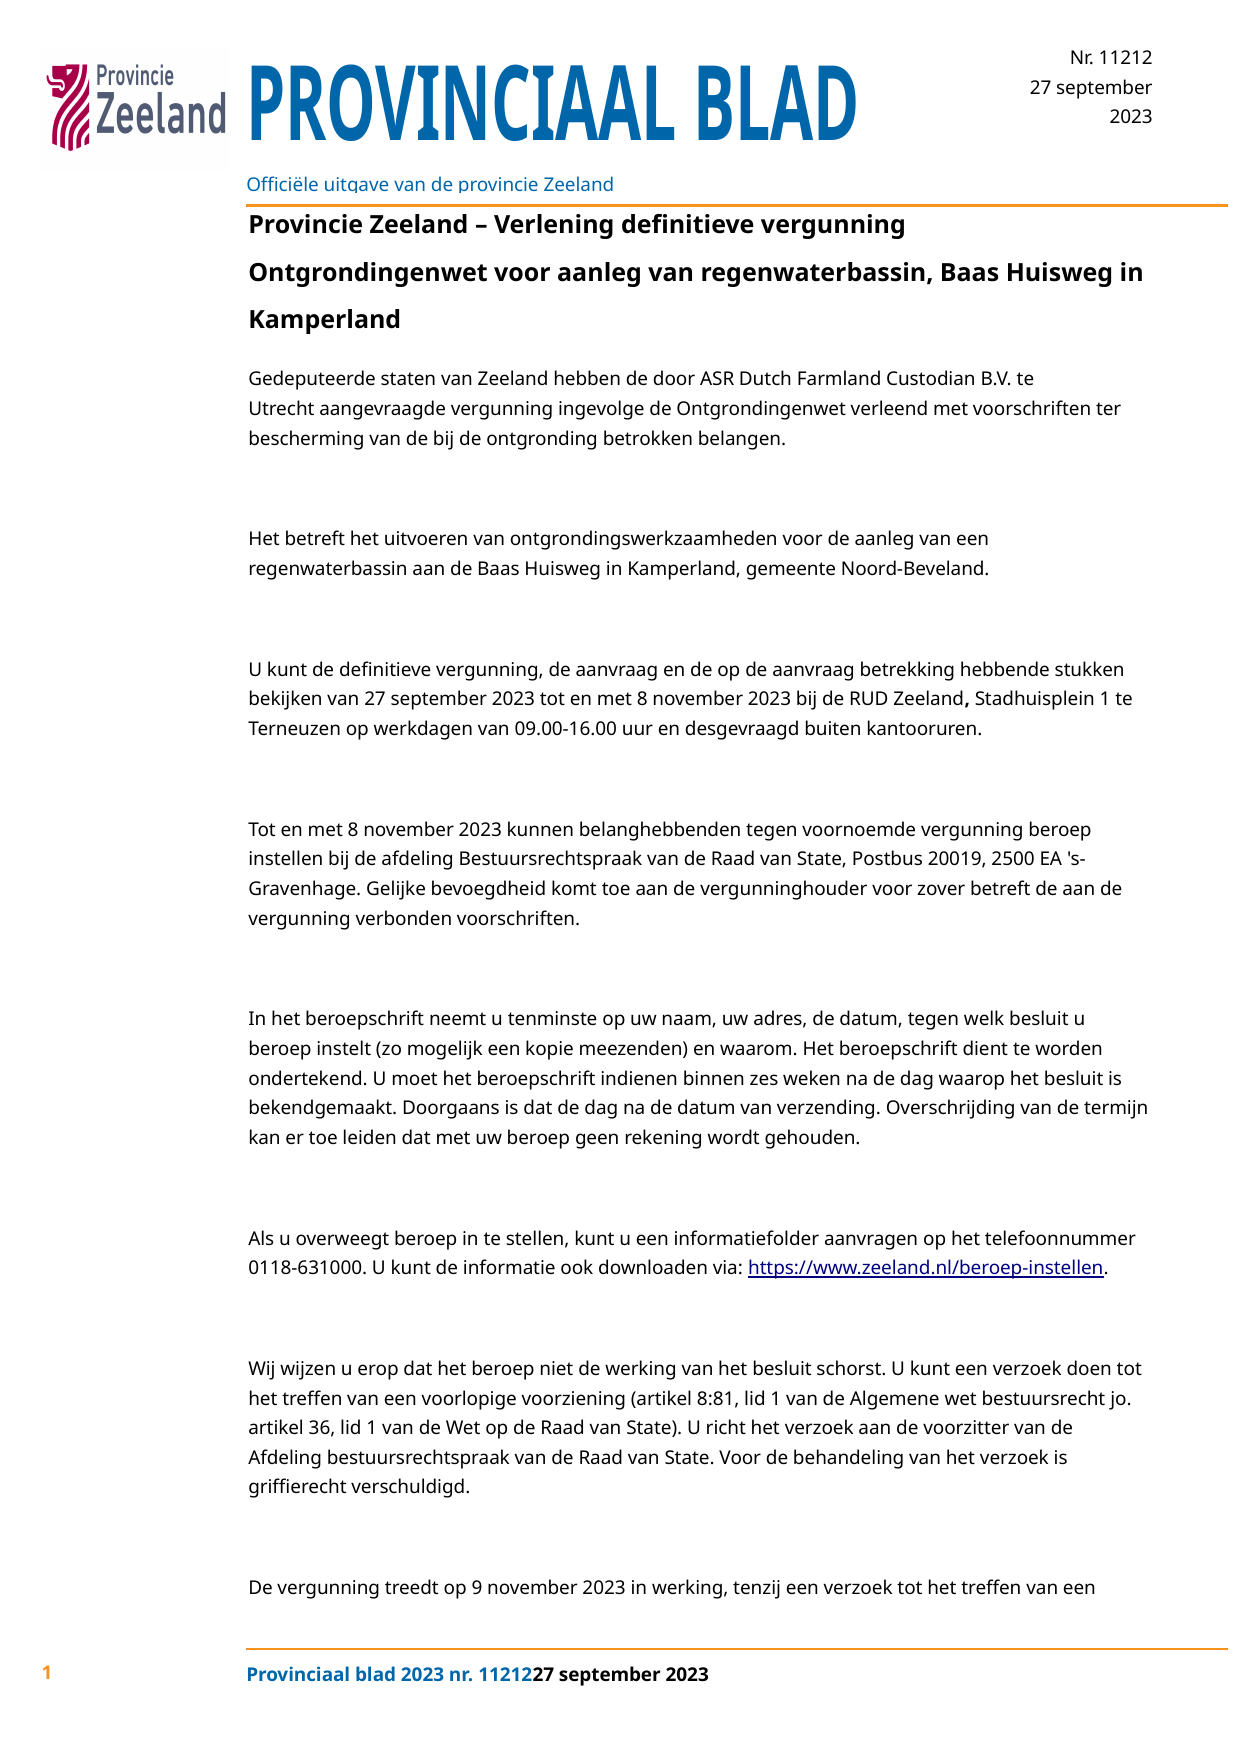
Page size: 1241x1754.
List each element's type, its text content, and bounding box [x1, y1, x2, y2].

text U kunt de definitieve vergunning, de aanvraag en de op de aanvraag betrekking hebbende stukken bekijken van 27 september 2023 tot en met 8 november 2023 bij de RUD Zeeland, Stadhuisplein 1 te Terneuzen op werkdagen van 09.00-16.00 uur en desgevraagd buiten kantooruren. [248, 656, 1152, 741]
text In het beroepschrift neemt u tenminste op uw naam, uw adres, de datum, tegen welk besluit u beroep instelt (zo mogelijk een kopie meezenden) en waarom. Het beroepschrift dient te worden ondertekend. U moet het beroepschrift indienen binnen zes weken na de dag waarop het besluit is bekendgemaakt. Doorgaans is dat de dag na de datum van verzending. Overschrijding van de termijn kan er toe leiden dat met uw beroep geen rekening wordt gehouden. [248, 1006, 1152, 1149]
text Gedeputeerde staten van Zeeland hebben de door ASR Dutch Farmland Custodian B.V. te Utrecht aangevraagde vergunning ingevolge de Ontgrondingenwet verleend met voorschriften ter bescherming van de bij de ontgronding betrokken belangen. [248, 366, 1152, 450]
text De vergunning treedt op 9 november 2023 in werking, tenzij een verzoek tot het treffen van een [248, 1574, 1152, 1600]
picture [41, 47, 231, 172]
text Het betreft het uitvoeren van ontgrondingswerkzaamheden voor de aanleg van een regenwaterbassin aan de Baas Huisweg in Kamperland, gemeente Noord-Beveland. [248, 526, 1152, 581]
text Provincie Zeeland – Verlening definitieve vergunning Ontgrondingenwet voor aanleg van regenwaterbassin, Baas Huisweg in Kamperland [248, 207, 1152, 336]
text Wij wijzen u erop dat het beroep niet de werking van het besluit schorst. U kunt een verzoek doen tot het treffen van een voorlopige voorziening (artikel 8:81, lid 1 van de Algemene wet bestuursrecht jo. artikel 36, lid 1 van de Wet op de Raad van State). U richt het verzoek aan de voorzitter van de Afdeling bestuursrechtspraak van de Raad van State. Voor de behandeling van het verzoek is griffierecht verschuldigd. [248, 1355, 1152, 1499]
text Als u overweegt beroep in te stellen, kunt u een informatiefolder aanvragen op het telefoonnummer 0118-631000. U kunt de informatie ook downloaden via: https://www.zeeland.nl/beroep-instellen. [248, 1225, 1152, 1280]
text Tot en met 8 november 2023 kunnen belanghebbenden tegen voornoemde vergunning beroep instellen bij de afdeling Bestuursrechtspraak van de Raad van State, Postbus 20019, 2500 EA 's-Gravenhage. Gelijke bevoegdheid komt toe aan de vergunninghouder voor zover betreft de aan de vergunning verbonden voorschriften. [248, 816, 1152, 930]
